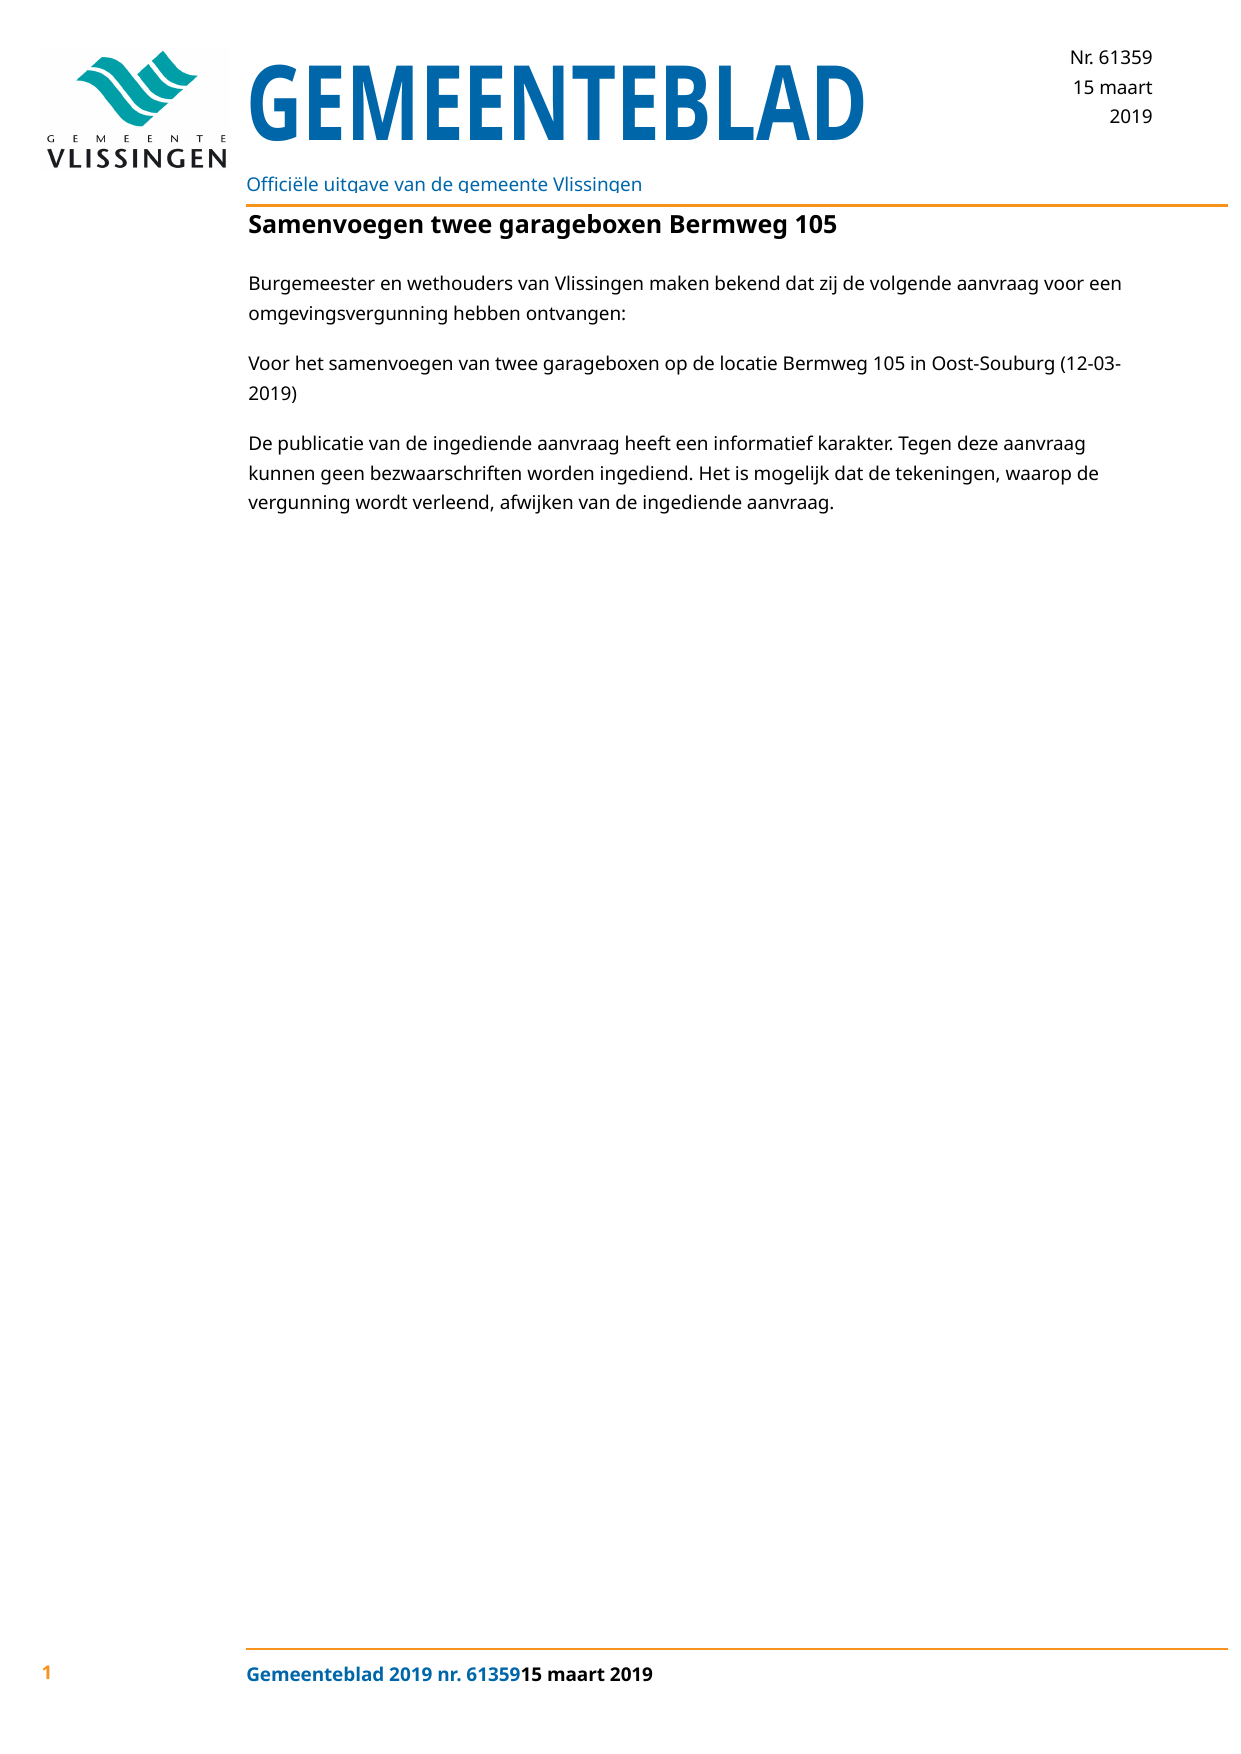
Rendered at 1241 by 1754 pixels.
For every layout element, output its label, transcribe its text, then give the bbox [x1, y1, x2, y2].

text Samenvoegen twee garageboxen Bermweg 105 [248, 207, 1152, 241]
text Voor het samenvoegen van twee garageboxen op de locatie Bermweg 105 in Oost-Souburg (12-03-2019) [248, 350, 1152, 406]
text De publicatie van de ingediende aanvraag heeft een informatief karakter. Tegen deze aanvraag kunnen geen bezwaarschriften worden ingediend. Het is mogelijk dat de tekeningen, waarop de vergunning wordt verleend, afwijken van de ingediende aanvraag. [248, 430, 1152, 515]
picture [41, 47, 231, 172]
text Burgemeester en wethouders van Vlissingen maken bekend dat zij de volgende aanvraag voor een omgevingsvergunning hebben ontvangen: [248, 270, 1152, 326]
